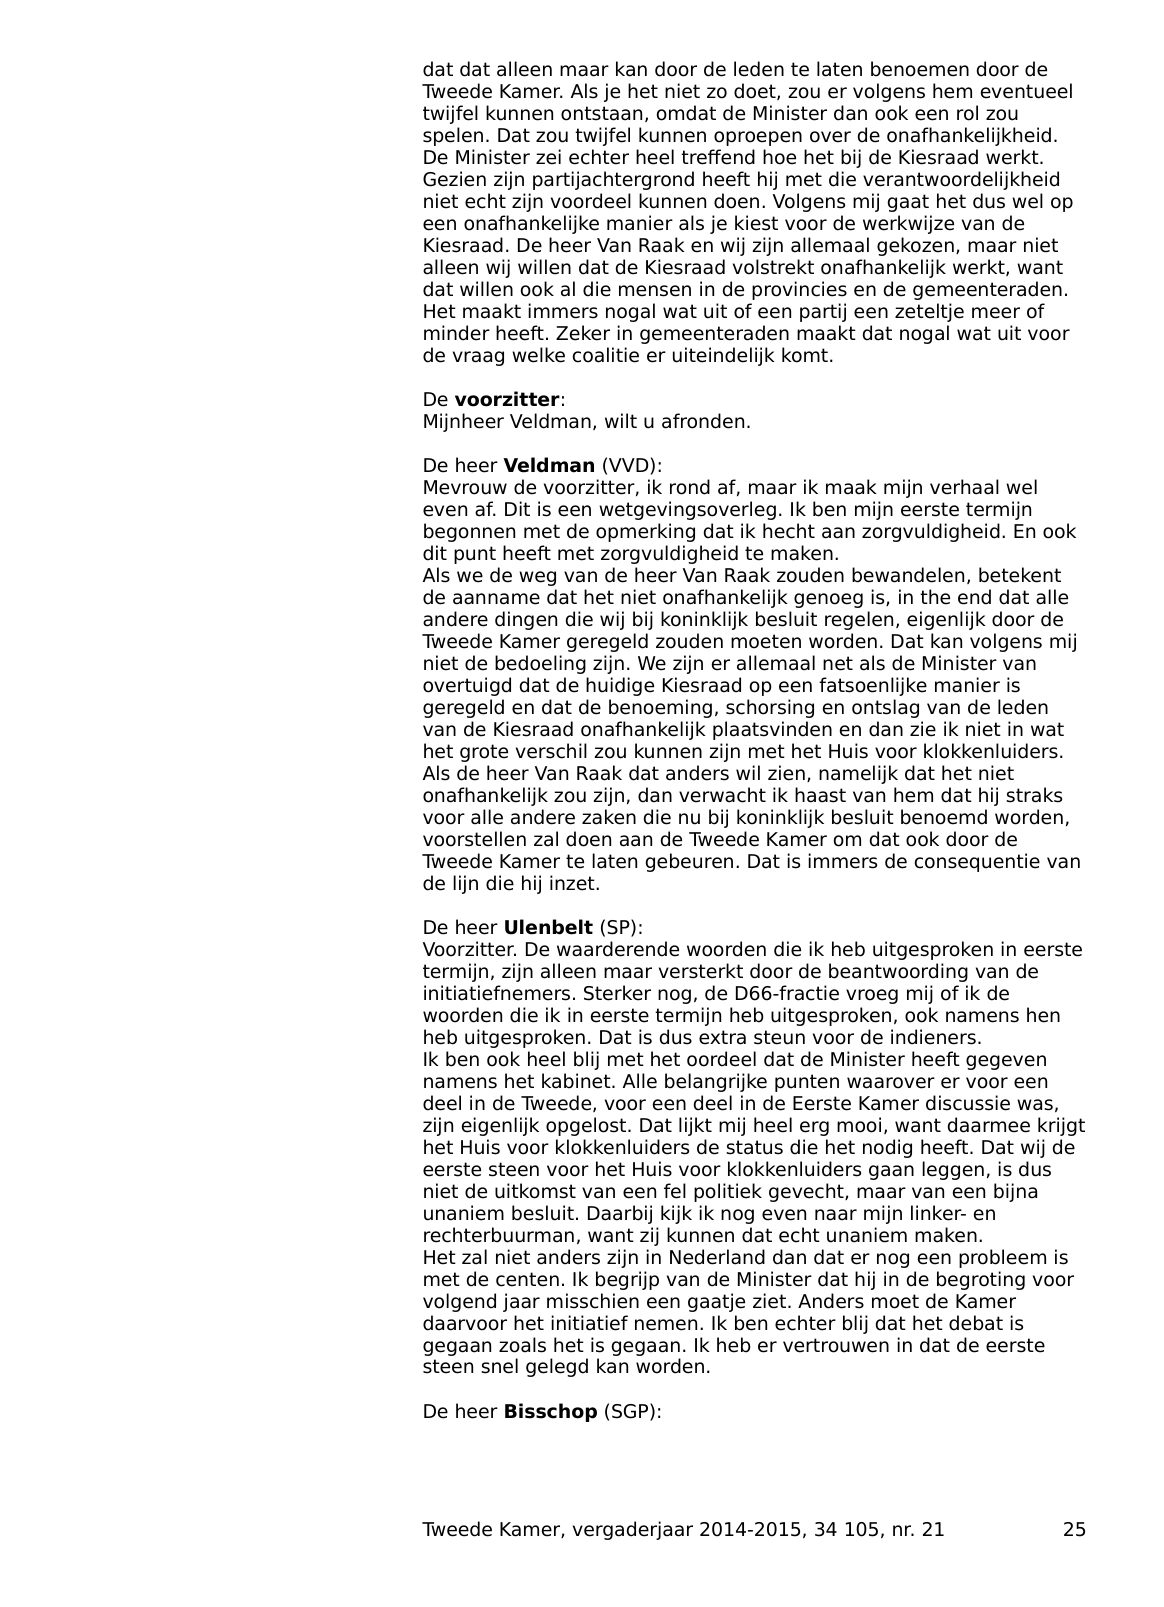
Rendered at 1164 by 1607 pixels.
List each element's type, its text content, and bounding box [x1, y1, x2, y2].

text Als we de weg van de heer Van Raak zouden bewandelen, betekent de aanname dat het niet onafhankelijk genoeg is, in the end dat alle andere dingen die wij bij koninklijk besluit regelen, eigenlijk door de Tweede Kamer geregeld zouden moeten worden. Dat kan volgens mij niet de bedoeling zijn. We zijn er allemaal net als de Minister van overtuigd dat de huidige Kiesraad op een fatsoenlijke manier is geregeld en dat de benoeming, schorsing en ontslag van de leden van de Kiesraad onafhankelijk plaatsvinden en dan zie ik niet in wat het grote verschil zou kunnen zijn met het Huis voor klokkenluiders. Als de heer Van Raak dat anders wil zien, namelijk dat het niet onafhankelijk zou zijn, dan verwacht ik haast van hem dat hij straks voor alle andere zaken die nu bij koninklijk besluit benoemd worden, voorstellen zal doen aan de Tweede Kamer om dat ook door de Tweede Kamer te laten gebeuren. Dat is immers de consequentie van de lijn die hij inzet. [422, 565, 1087, 895]
text Ik ben ook heel blij met het oordeel dat de Minister heeft gegeven namens het kabinet. Alle belangrijke punten waarover er voor een deel in de Tweede, voor een deel in de Eerste Kamer discussie was, zijn eigenlijk opgelost. Dat lijkt mij heel erg mooi, want daarmee krijgt het Huis voor klokkenluiders de status die het nodig heeft. Dat wij de eerste steen voor het Huis voor klokkenluiders gaan leggen, is dus niet de uitkomst van een fel politiek gevecht, maar van een bijna unaniem besluit. Daarbij kijk ik nog even naar mijn linker- en rechterbuurman, want zij kunnen dat echt unaniem maken. [422, 1049, 1087, 1247]
text dat dat alleen maar kan door de leden te laten benoemen door de Tweede Kamer. Als je het niet zo doet, zou er volgens hem eventueel twijfel kunnen ontstaan, omdat de Minister dan ook een rol zou spelen. Dat zou twijfel kunnen oproepen over de onafhankelijkheid. De Minister zei echter heel treffend hoe het bij de Kiesraad werkt. Gezien zijn partijachtergrond heeft hij met die verantwoordelijkheid niet echt zijn voordeel kunnen doen. Volgens mij gaat het dus wel op een onafhankelijke manier als je kiest voor de werkwijze van de Kiesraad. De heer Van Raak en wij zijn allemaal gekozen, maar niet alleen wij willen dat de Kiesraad volstrekt onafhankelijk werkt, want dat willen ook al die mensen in de provincies en de gemeenteraden. Het maakt immers nogal wat uit of een partij een zeteltje meer of minder heeft. Zeker in gemeenteraden maakt dat nogal wat uit voor de vraag welke coalitie er uiteindelijk komt. [422, 59, 1087, 367]
text Mevrouw de voorzitter, ik rond af, maar ik maak mijn verhaal wel even af. Dit is een wetgevingsoverleg. Ik ben mijn eerste termijn begonnen met de opmerking dat ik hecht aan zorgvuldigheid. En ook dit punt heeft met zorgvuldigheid te maken. [422, 477, 1087, 565]
text De heer Veldman (VVD): [422, 455, 1087, 477]
text De voorzitter: [422, 389, 1087, 411]
text Mijnheer Veldman, wilt u afronden. [422, 411, 1087, 433]
text De heer Ulenbelt (SP): [422, 917, 1087, 939]
text Het zal niet anders zijn in Nederland dan dat er nog een probleem is met de centen. Ik begrijp van de Minister dat hij in de begroting voor volgend jaar misschien een gaatje ziet. Anders moet de Kamer daarvoor het initiatief nemen. Ik ben echter blij dat het debat is gegaan zoals het is gegaan. Ik heb er vertrouwen in dat de eerste steen snel gelegd kan worden. [422, 1247, 1087, 1378]
text Voorzitter. De waarderende woorden die ik heb uitgesproken in eerste termijn, zijn alleen maar versterkt door de beantwoording van de initiatiefnemers. Sterker nog, de D66-fractie vroeg mij of ik de woorden die ik in eerste termijn heb uitgesproken, ook namens hen heb uitgesproken. Dat is dus extra steun voor de indieners. [422, 939, 1087, 1049]
text De heer Bisschop (SGP): [422, 1401, 1087, 1423]
